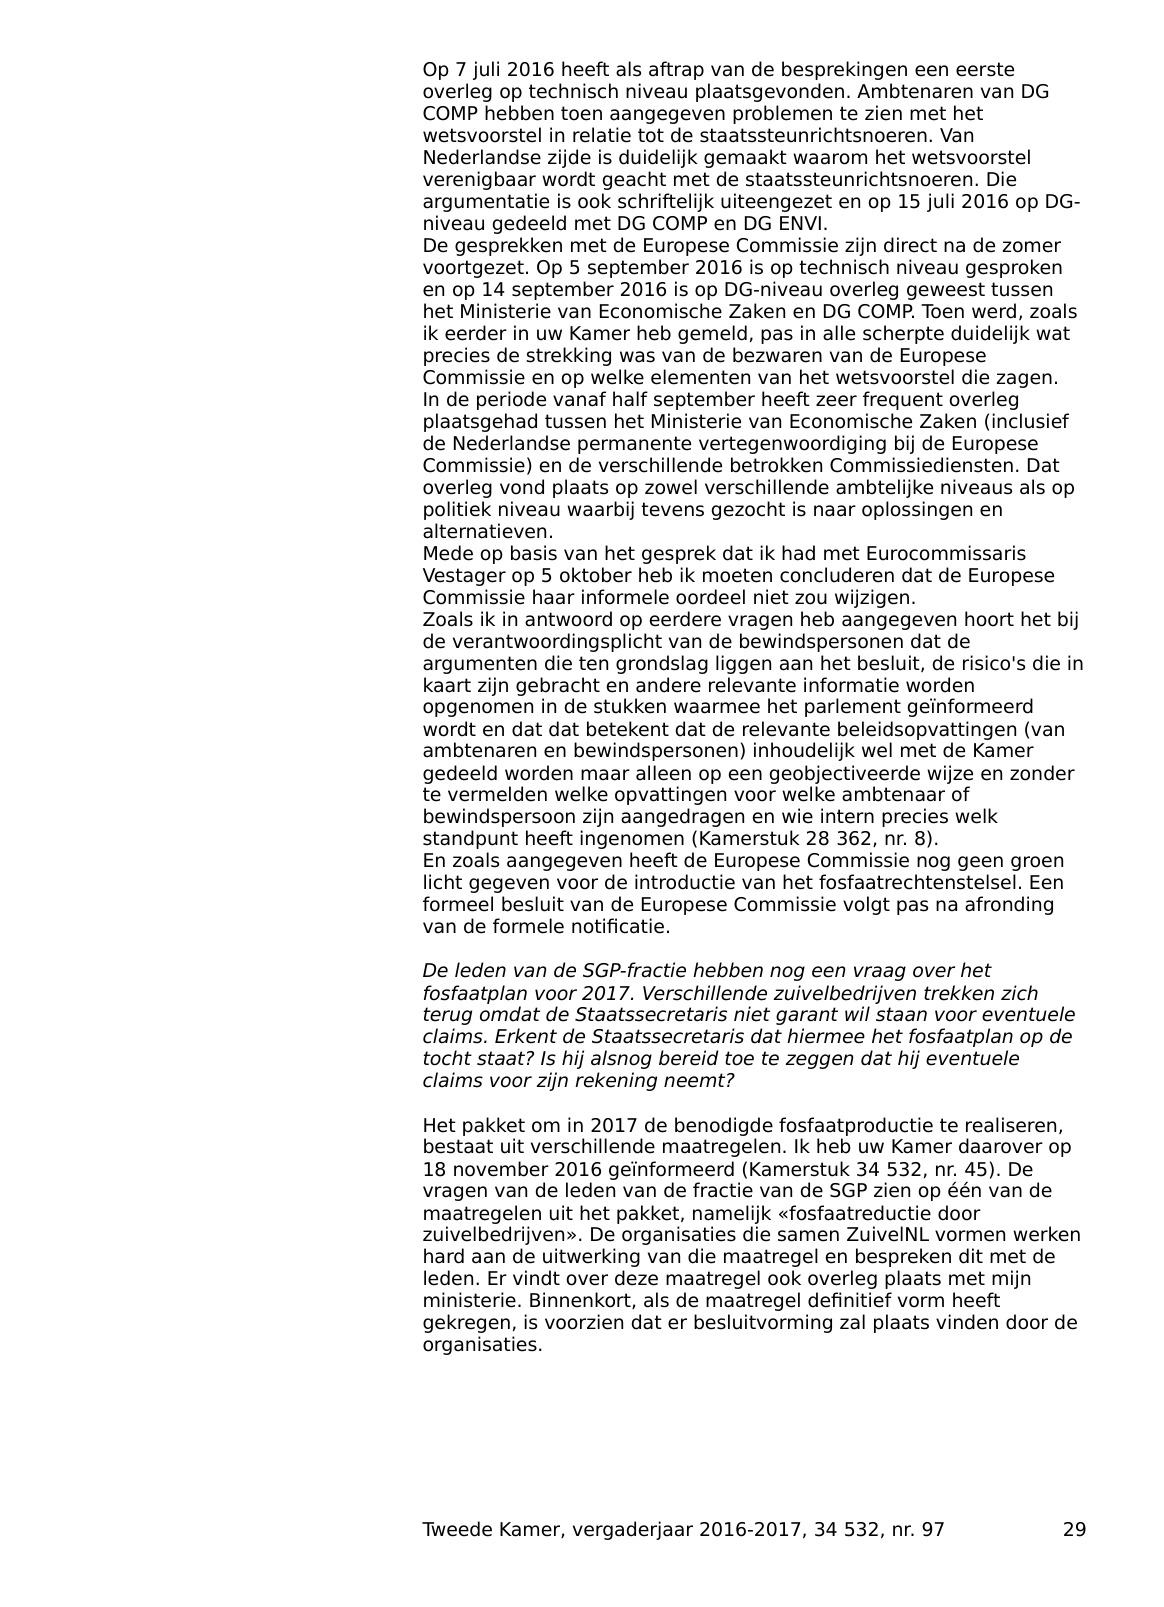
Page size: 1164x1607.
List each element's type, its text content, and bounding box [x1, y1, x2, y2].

text Op 7 juli 2016 heeft als aftrap van de besprekingen een eerste overleg op technisch niveau plaatsgevonden. Ambtenaren van DG COMP hebben toen aangegeven problemen te zien met het wetsvoorstel in relatie tot de staatssteunrichtsnoeren. Van Nederlandse zijde is duidelijk gemaakt waarom het wetsvoorstel verenigbaar wordt geacht met de staatssteunrichtsnoeren. Die argumentatie is ook schriftelijk uiteengezet en op 15 juli 2016 op DG-niveau gedeeld met DG COMP en DG ENVI. [422, 59, 1087, 235]
text De gesprekken met de Europese Commissie zijn direct na de zomer voortgezet. Op 5 september 2016 is op technisch niveau gesproken en op 14 september 2016 is op DG-niveau overleg geweest tussen het Ministerie van Economische Zaken en DG COMP. Toen werd, zoals ik eerder in uw Kamer heb gemeld, pas in alle scherpte duidelijk wat precies de strekking was van de bezwaren van de Europese Commissie en op welke elementen van het wetsvoorstel die zagen. [422, 235, 1087, 389]
text En zoals aangegeven heeft de Europese Commissie nog geen groen licht gegeven voor de introductie van het fosfaatrechtenstelsel. Een formeel besluit van de Europese Commissie volgt pas na afronding van de formele notificatie. [422, 850, 1087, 938]
text De leden van de SGP-fractie hebben nog een vraag over het fosfaatplan voor 2017. Verschillende zuivelbedrijven trekken zich terug omdat de Staatssecretaris niet garant wil staan voor eventuele claims. Erkent de Staatssecretaris dat hiermee het fosfaatplan op de tocht staat? Is hij alsnog bereid toe te zeggen dat hij eventuele claims voor zijn rekening neemt? [422, 960, 1087, 1092]
text Het pakket om in 2017 de benodigde fosfaatproductie te realiseren, bestaat uit verschillende maatregelen. Ik heb uw Kamer daarover op 18 november 2016 geïnformeerd (Kamerstuk 34 532, nr. 45). De vragen van de leden van de fractie van de SGP zien op één van de maatregelen uit het pakket, namelijk «fosfaatreductie door zuivelbedrijven». De organisaties die samen ZuivelNL vormen werken hard aan de uitwerking van die maatregel en bespreken dit met de leden. Er vindt over deze maatregel ook overleg plaats met mijn ministerie. Binnenkort, als de maatregel definitief vorm heeft gekregen, is voorzien dat er besluitvorming zal plaats vinden door de organisaties. [422, 1114, 1087, 1356]
text Mede op basis van het gesprek dat ik had met Eurocommissaris Vestager op 5 oktober heb ik moeten concluderen dat de Europese Commissie haar informele oordeel niet zou wijzigen. [422, 543, 1087, 608]
text Zoals ik in antwoord op eerdere vragen heb aangegeven hoort het bij de verantwoordingsplicht van de bewindspersonen dat de argumenten die ten grondslag liggen aan het besluit, de risico's die in kaart zijn gebracht en andere relevante informatie worden opgenomen in de stukken waarmee het parlement geïnformeerd wordt en dat dat betekent dat de relevante beleidsopvattingen (van ambtenaren en bewindspersonen) inhoudelijk wel met de Kamer gedeeld worden maar alleen op een geobjectiveerde wijze en zonder te vermelden welke opvattingen voor welke ambtenaar of bewindspersoon zijn aangedragen en wie intern precies welk standpunt heeft ingenomen (Kamerstuk 28 362, nr. 8). [422, 608, 1087, 850]
text In de periode vanaf half september heeft zeer frequent overleg plaatsgehad tussen het Ministerie van Economische Zaken (inclusief de Nederlandse permanente vertegenwoordiging bij de Europese Commissie) en de verschillende betrokken Commissiediensten. Dat overleg vond plaats op zowel verschillende ambtelijke niveaus als op politiek niveau waarbij tevens gezocht is naar oplossingen en alternatieven. [422, 389, 1087, 543]
